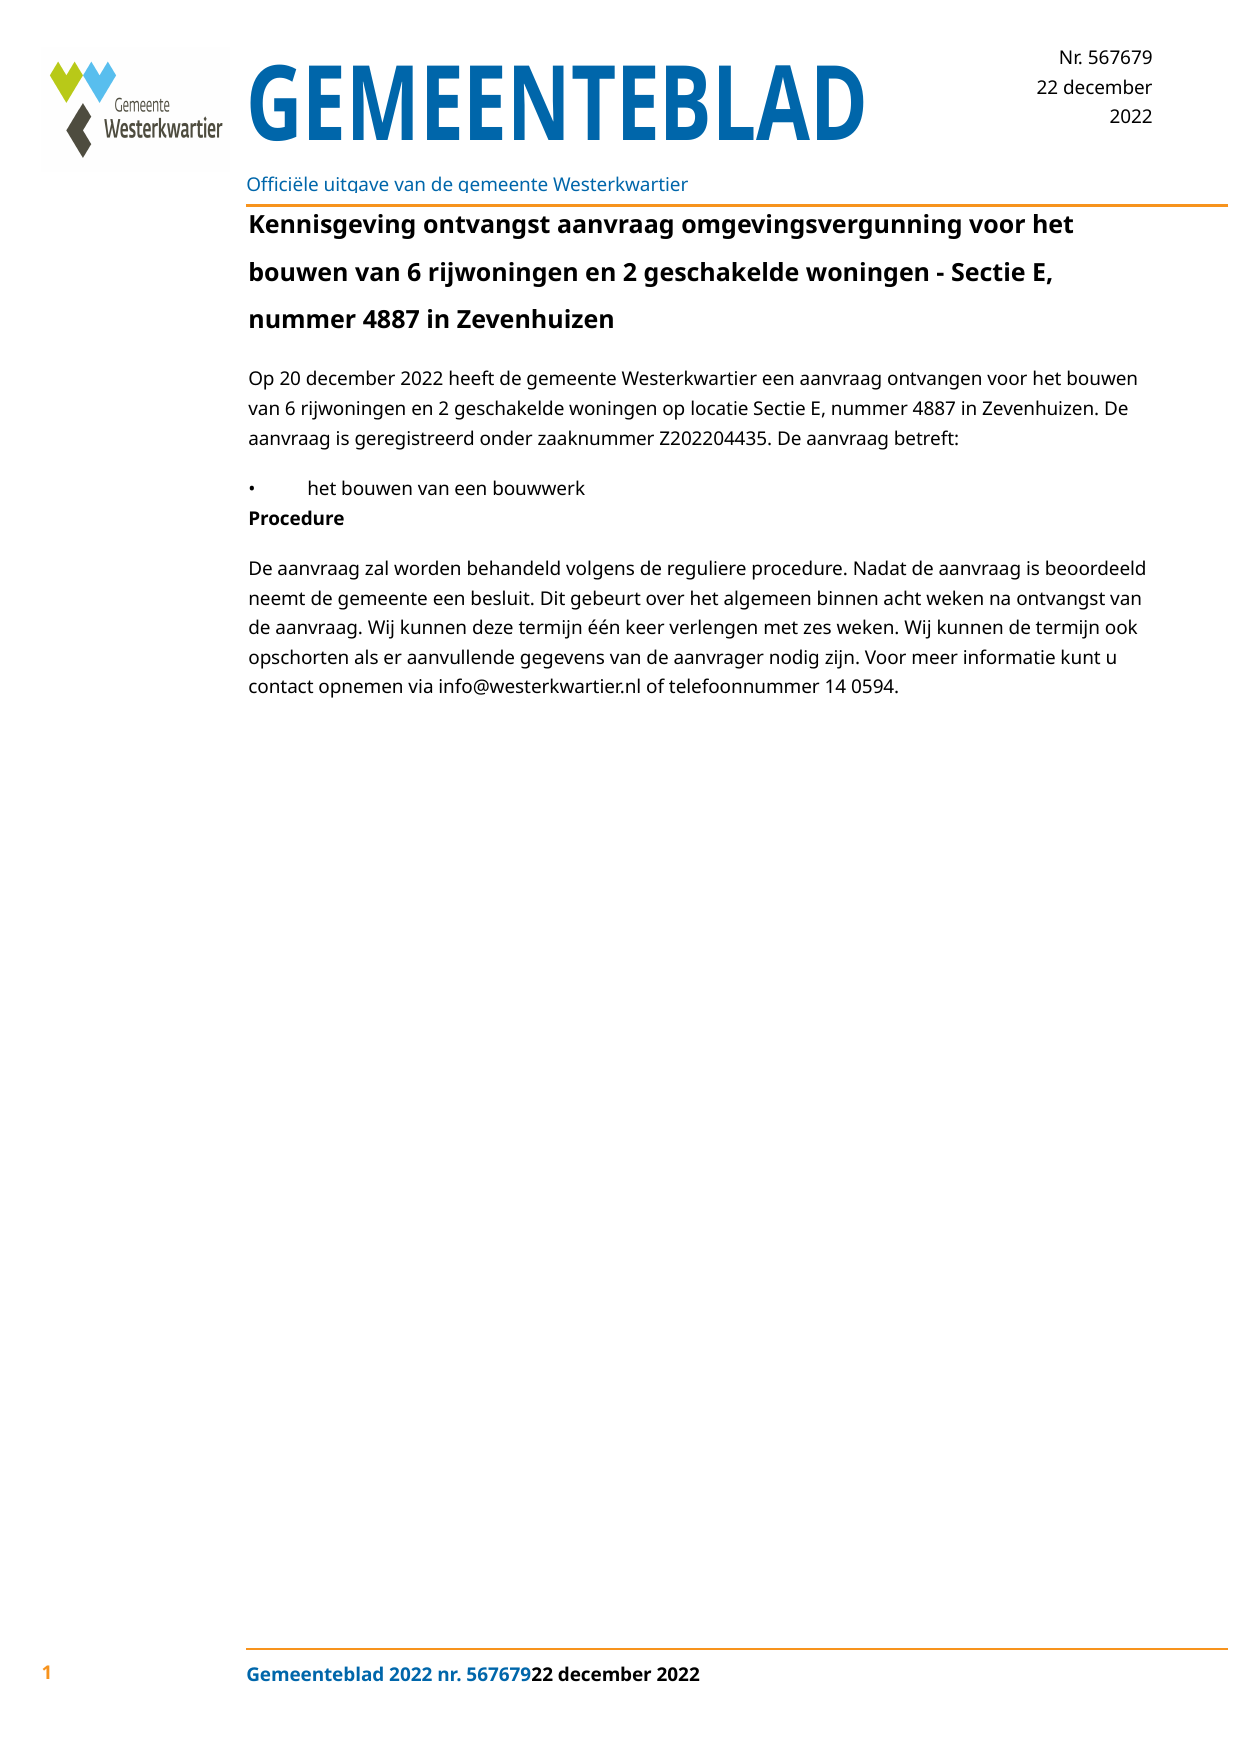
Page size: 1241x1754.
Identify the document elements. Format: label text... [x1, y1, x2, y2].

text Op 20 december 2022 heeft de gemeente Westerkwartier een aanvraag ontvangen voor het bouwen van 6 rijwoningen en 2 geschakelde woningen op locatie Sectie E, nummer 4887 in Zevenhuizen. De aanvraag is geregistreerd onder zaaknummer Z202204435. De aanvraag betreft: [248, 366, 1152, 450]
list het bouwen van een bouwwerk [248, 475, 1152, 501]
text Procedure [248, 505, 1152, 530]
picture [41, 47, 231, 172]
text Kennisgeving ontvangst aanvraag omgevingsvergunning voor het bouwen van 6 rijwoningen en 2 geschakelde woningen - Sectie E, nummer 4887 in Zevenhuizen [248, 207, 1152, 336]
text De aanvraag zal worden behandeld volgens de reguliere procedure. Nadat de aanvraag is beoordeeld neemt de gemeente een besluit. Dit gebeurt over het algemeen binnen acht weken na ontvangst van de aanvraag. Wij kunnen deze termijn één keer verlengen met zes weken. Wij kunnen de termijn ook opschorten als er aanvullende gegevens van de aanvrager nodig zijn. Voor meer informatie kunt u contact opnemen via info@westerkwartier.nl of telefoonnummer 14 0594. [248, 555, 1152, 699]
